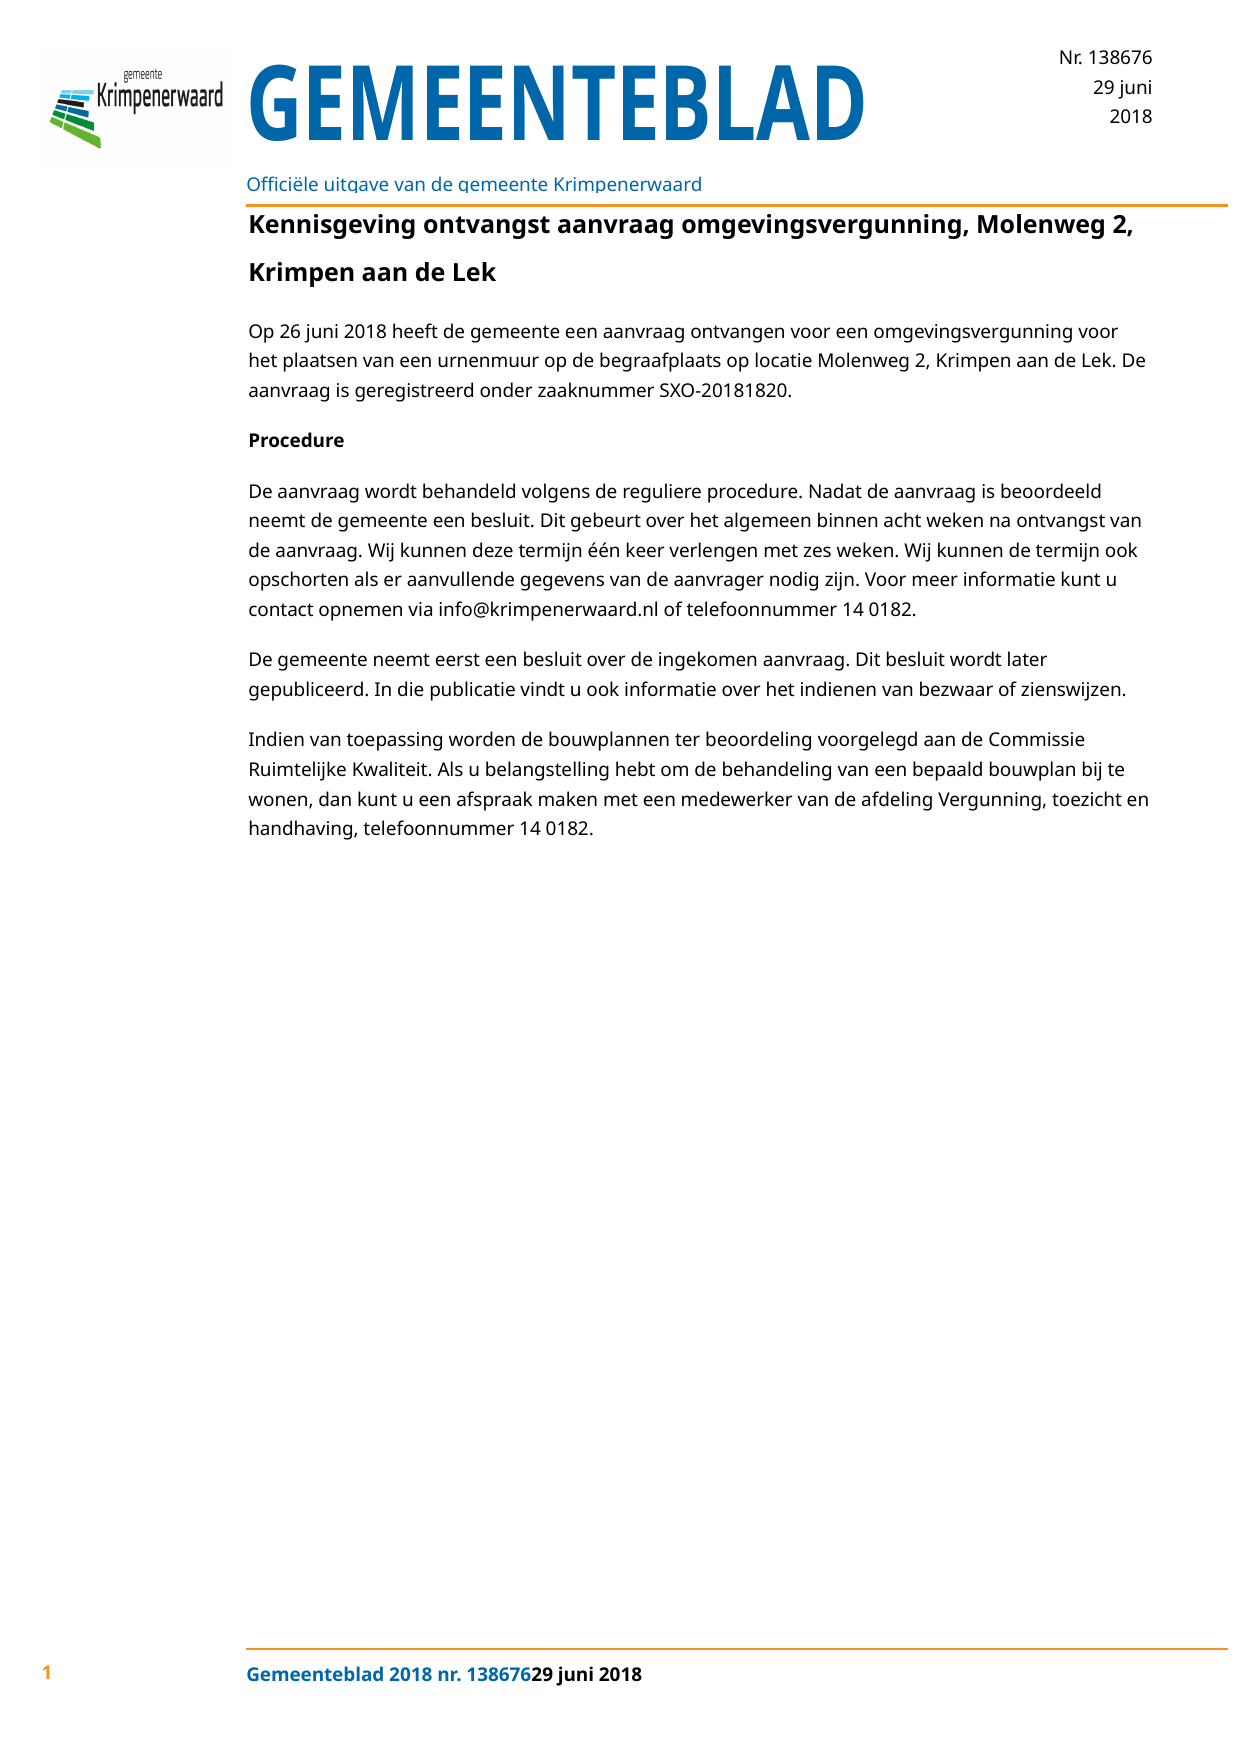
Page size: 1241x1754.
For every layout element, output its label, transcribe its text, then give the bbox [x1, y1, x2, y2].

text De aanvraag wordt behandeld volgens de reguliere procedure. Nadat de aanvraag is beoordeeld neemt de gemeente een besluit. Dit gebeurt over het algemeen binnen acht weken na ontvangst van de aanvraag. Wij kunnen deze termijn één keer verlengen met zes weken. Wij kunnen de termijn ook opschorten als er aanvullende gegevens van de aanvrager nodig zijn. Voor meer informatie kunt u contact opnemen via info@krimpenerwaard.nl of telefoonnummer 14 0182. [248, 478, 1152, 622]
text Indien van toepassing worden de bouwplannen ter beoordeling voorgelegd aan de Commissie Ruimtelijke Kwaliteit. Als u belangstelling hebt om de behandeling van een bepaald bouwplan bij te wonen, dan kunt u een afspraak maken met een medewerker van de afdeling Vergunning, toezicht en handhaving, telefoonnummer 14 0182. [248, 727, 1152, 841]
text Procedure [248, 427, 1152, 453]
text De gemeente neemt eerst een besluit over de ingekomen aanvraag. Dit besluit wordt later gepubliceerd. In die publicatie vindt u ook informatie over het indienen van bezwaar of zienswijzen. [248, 647, 1152, 702]
text Op 26 juni 2018 heeft de gemeente een aanvraag ontvangen voor een omgevingsvergunning voor het plaatsen van een urnenmuur op de begraafplaats op locatie Molenweg 2, Krimpen aan de Lek. De aanvraag is geregistreerd onder zaaknummer SXO-20181820. [248, 318, 1152, 403]
text Kennisgeving ontvangst aanvraag omgevingsvergunning, Molenweg 2, Krimpen aan de Lek [248, 207, 1152, 288]
picture [41, 47, 231, 172]
